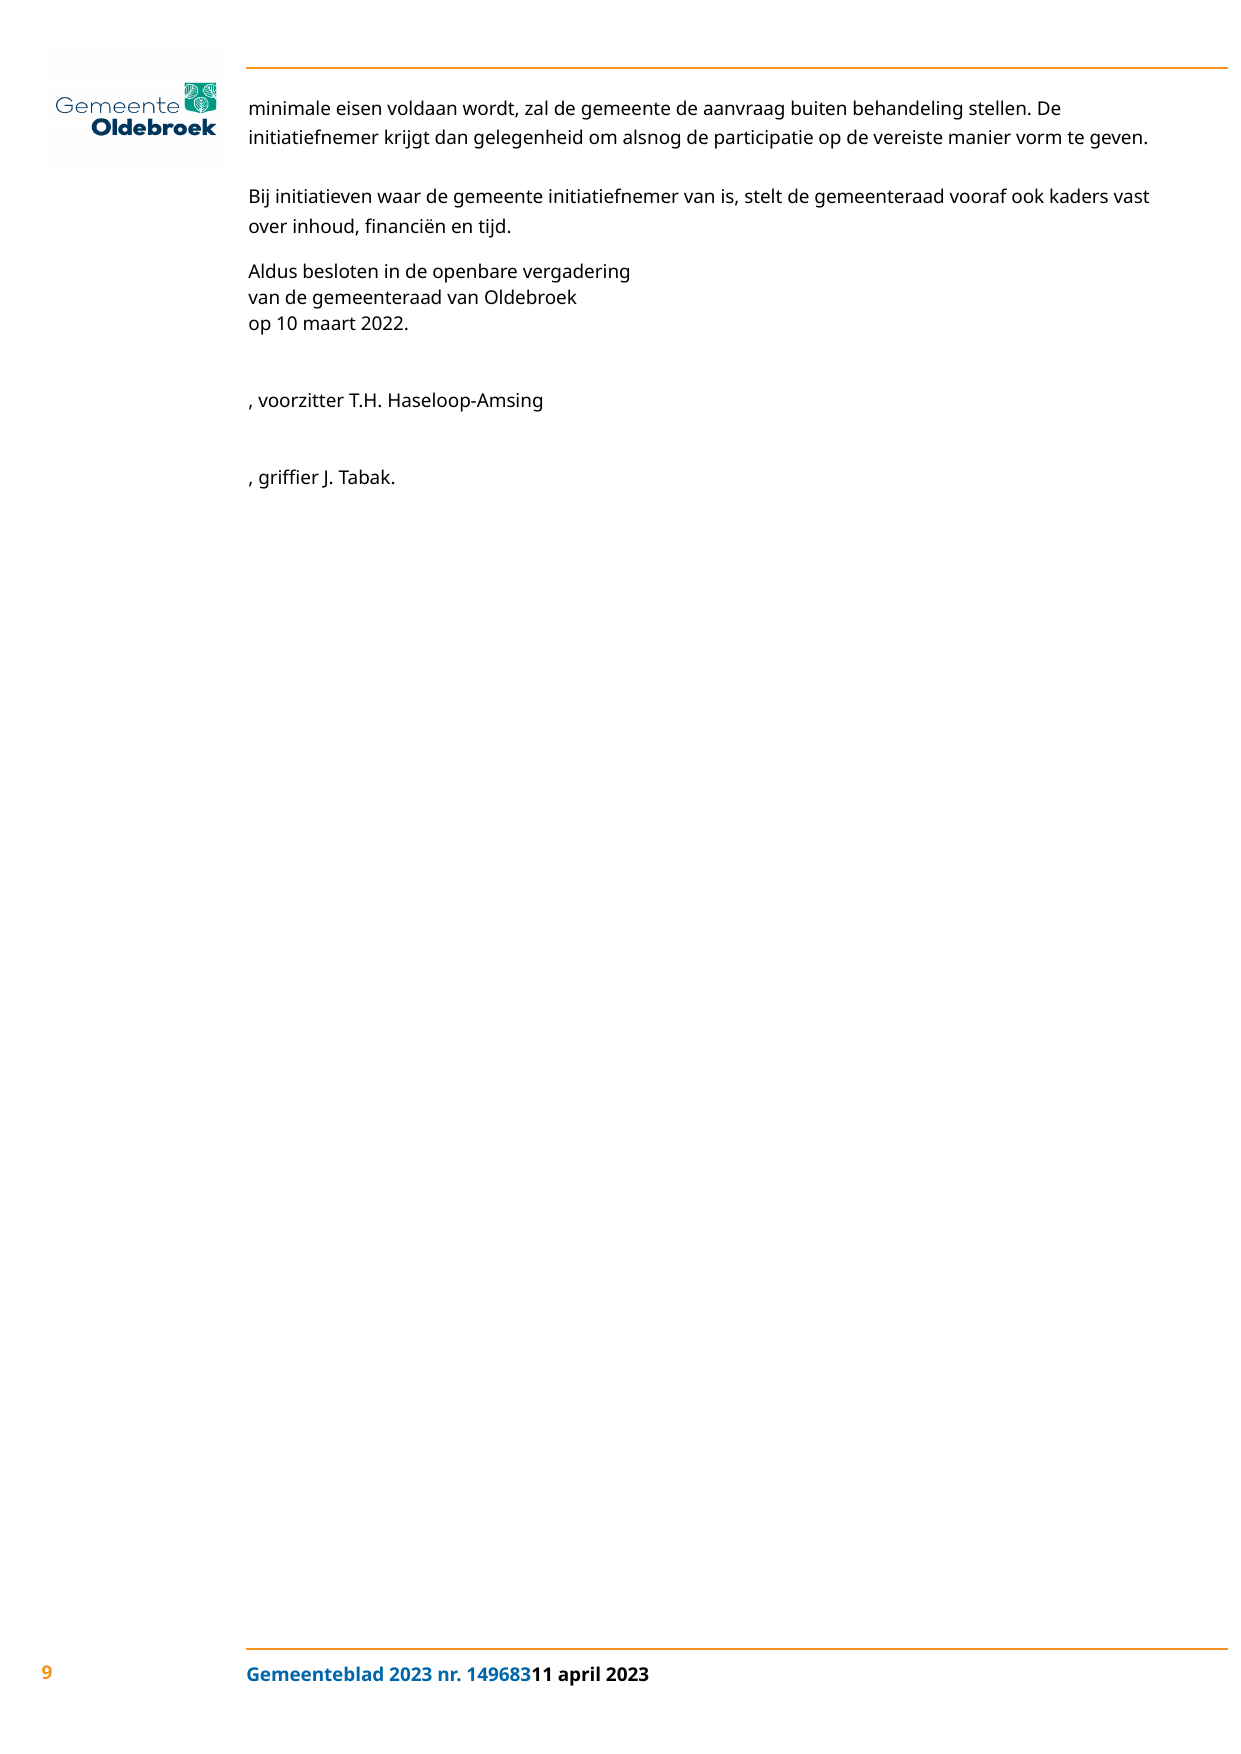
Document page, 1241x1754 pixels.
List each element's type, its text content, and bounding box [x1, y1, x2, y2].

text van de gemeenteraad van Oldebroek [248, 284, 1152, 310]
text op 10 maart 2022. [248, 310, 1152, 336]
text , griffier J. Tabak. [248, 464, 1152, 490]
text , voorzitter T.H. Haseloop-Amsing [248, 387, 1152, 413]
picture [41, 47, 231, 172]
text Aldus besloten in de openbare vergadering [248, 259, 1152, 284]
text minimale eisen voldaan wordt, zal de gemeente de aanvraag buiten behandeling stellen. De initiatiefnemer krijgt dan gelegenheid om alsnog de participatie op de vereiste manier vorm te geven. [248, 95, 1152, 150]
text Bij initiatieven waar de gemeente initiatiefnemer van is, stelt de gemeenteraad vooraf ook kaders vast over inhoud, financiën en tijd. [248, 183, 1152, 239]
